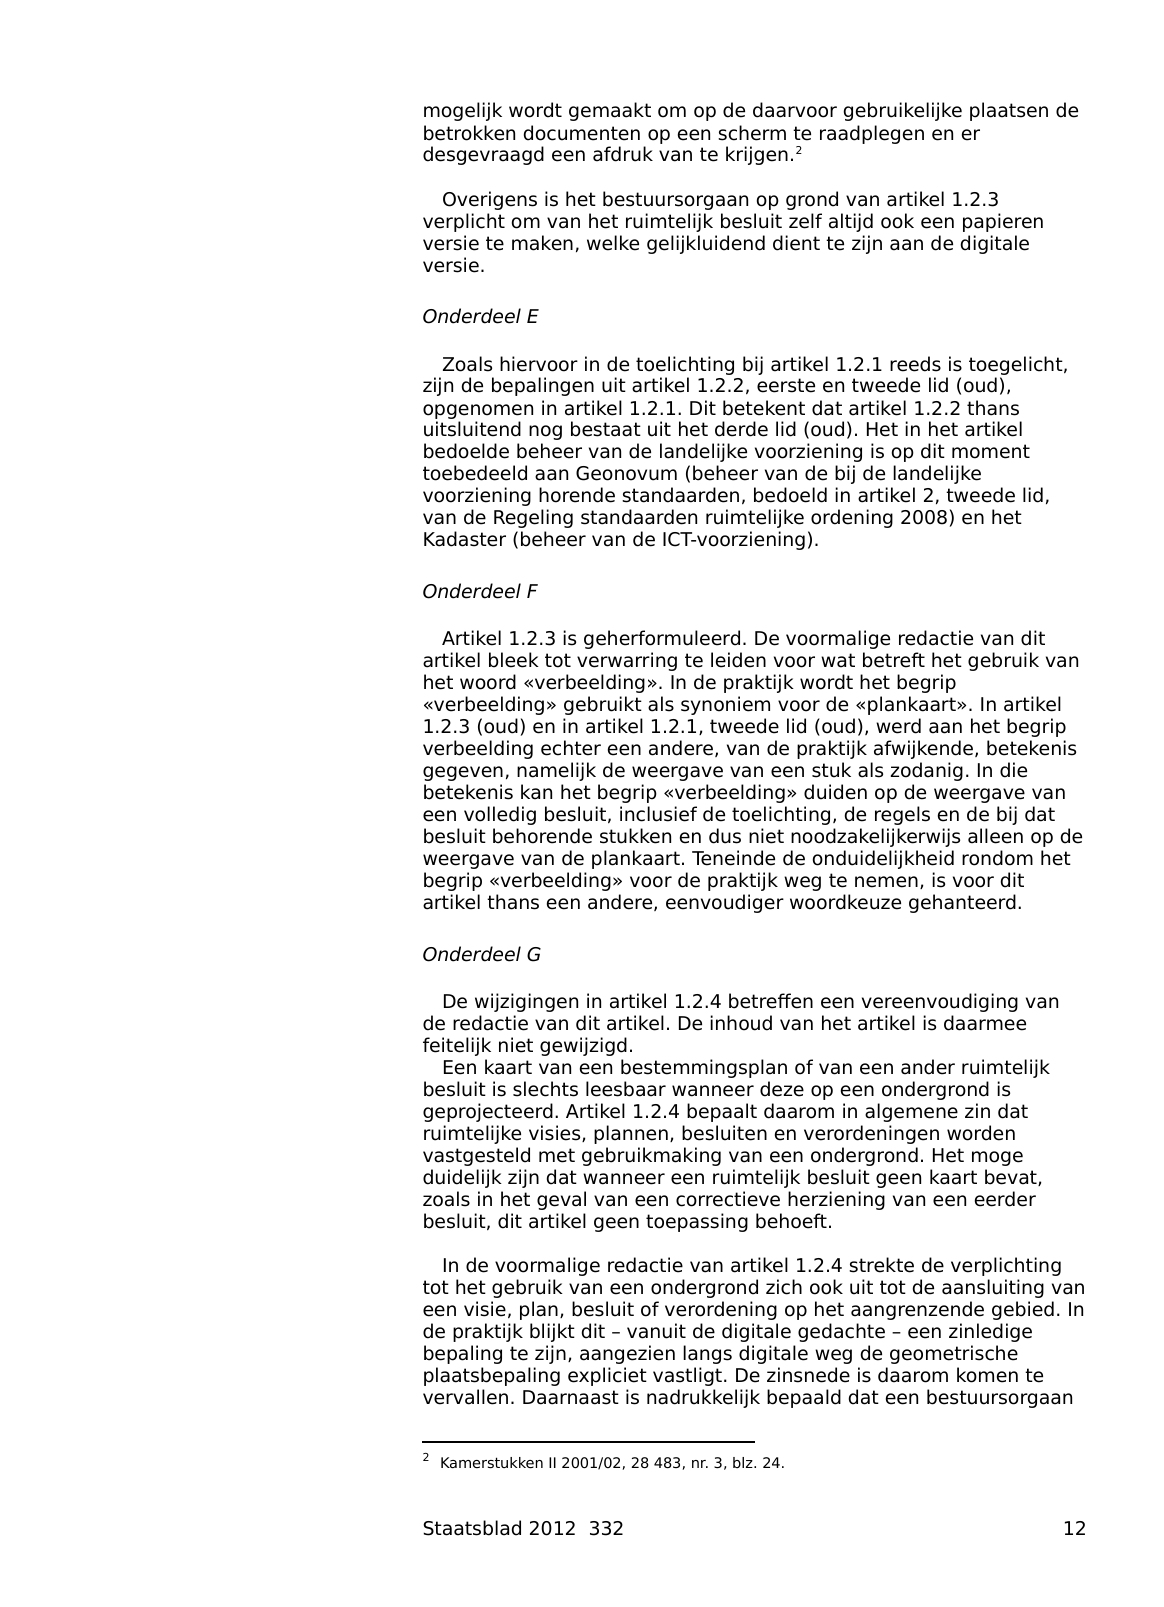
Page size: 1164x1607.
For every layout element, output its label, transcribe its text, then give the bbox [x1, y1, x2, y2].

subtitle Onderdeel G [422, 944, 1087, 966]
text Kamerstukken II 2001/02, 28 483, nr. 3, blz. 24. [422, 1451, 1087, 1473]
subtitle Onderdeel F [422, 581, 1087, 603]
text Zoals hiervoor in de toelichting bij artikel 1.2.1 reeds is toegelicht, zijn de bepalingen uit artikel 1.2.2, eerste en tweede lid (oud), opgenomen in artikel 1.2.1. Dit betekent dat artikel 1.2.2 thans uitsluitend nog bestaat uit het derde lid (oud). Het in het artikel bedoelde beheer van de landelijke voorziening is op dit moment toebedeeld aan Geonovum (beheer van de bij de landelijke voorziening horende standaarden, bedoeld in artikel 2, tweede lid, van de Regeling standaarden ruimtelijke ordening 2008) en het Kadaster (beheer van de ICT-voorziening). [422, 353, 1087, 551]
text Overigens is het bestuursorgaan op grond van artikel 1.2.3 verplicht om van het ruimtelijk besluit zelf altijd ook een papieren versie te maken, welke gelijkluidend dient te zijn aan de digitale versie. [422, 188, 1087, 276]
text In de voormalige redactie van artikel 1.2.4 strekte de verplichting tot het gebruik van een ondergrond zich ook uit tot de aansluiting van een visie, plan, besluit of verordening op het aangrenzende gebied. In de praktijk blijkt dit – vanuit de digitale gedachte – een zinledige bepaling te zijn, aangezien langs digitale weg de geometrische plaatsbepaling expliciet vastligt. De zinsnede is daarom komen te vervallen. Daarnaast is nadrukkelijk bepaald dat een bestuursorgaan [422, 1255, 1087, 1409]
text De wijzigingen in artikel 1.2.4 betreffen een vereenvoudiging van de redactie van dit artikel. De inhoud van het artikel is daarmee feitelijk niet gewijzigd. [422, 991, 1087, 1057]
text mogelijk wordt gemaakt om op de daarvoor gebruikelijke plaatsen de betrokken documenten op een scherm te raadplegen en er desgevraagd een afdruk van te krijgen. [422, 100, 1087, 166]
subtitle Onderdeel E [422, 306, 1087, 328]
text Een kaart van een bestemmingsplan of van een ander ruimtelijk besluit is slechts leesbaar wanneer deze op een ondergrond is geprojecteerd. Artikel 1.2.4 bepaalt daarom in algemene zin dat ruimtelijke visies, plannen, besluiten en verordeningen worden vastgesteld met gebruikmaking van een ondergrond. Het moge duidelijk zijn dat wanneer een ruimtelijk besluit geen kaart bevat, zoals in het geval van een correctieve herziening van een eerder besluit, dit artikel geen toepassing behoeft. [422, 1057, 1087, 1233]
text Artikel 1.2.3 is geherformuleerd. De voormalige redactie van dit artikel bleek tot verwarring te leiden voor wat betreft het gebruik van het woord «verbeelding». In de praktijk wordt het begrip «verbeelding» gebruikt als synoniem voor de «plankaart». In artikel 1.2.3 (oud) en in artikel 1.2.1, tweede lid (oud), werd aan het begrip verbeelding echter een andere, van de praktijk afwijkende, betekenis gegeven, namelijk de weergave van een stuk als zodanig. In die betekenis kan het begrip «verbeelding» duiden op de weergave van een volledig besluit, inclusief de toelichting, de regels en de bij dat besluit behorende stukken en dus niet noodzakelijkerwijs alleen op de weergave van de plankaart. Teneinde de onduidelijkheid rondom het begrip «verbeelding» voor de praktijk weg te nemen, is voor dit artikel thans een andere, eenvoudiger woordkeuze gehanteerd. [422, 628, 1087, 914]
